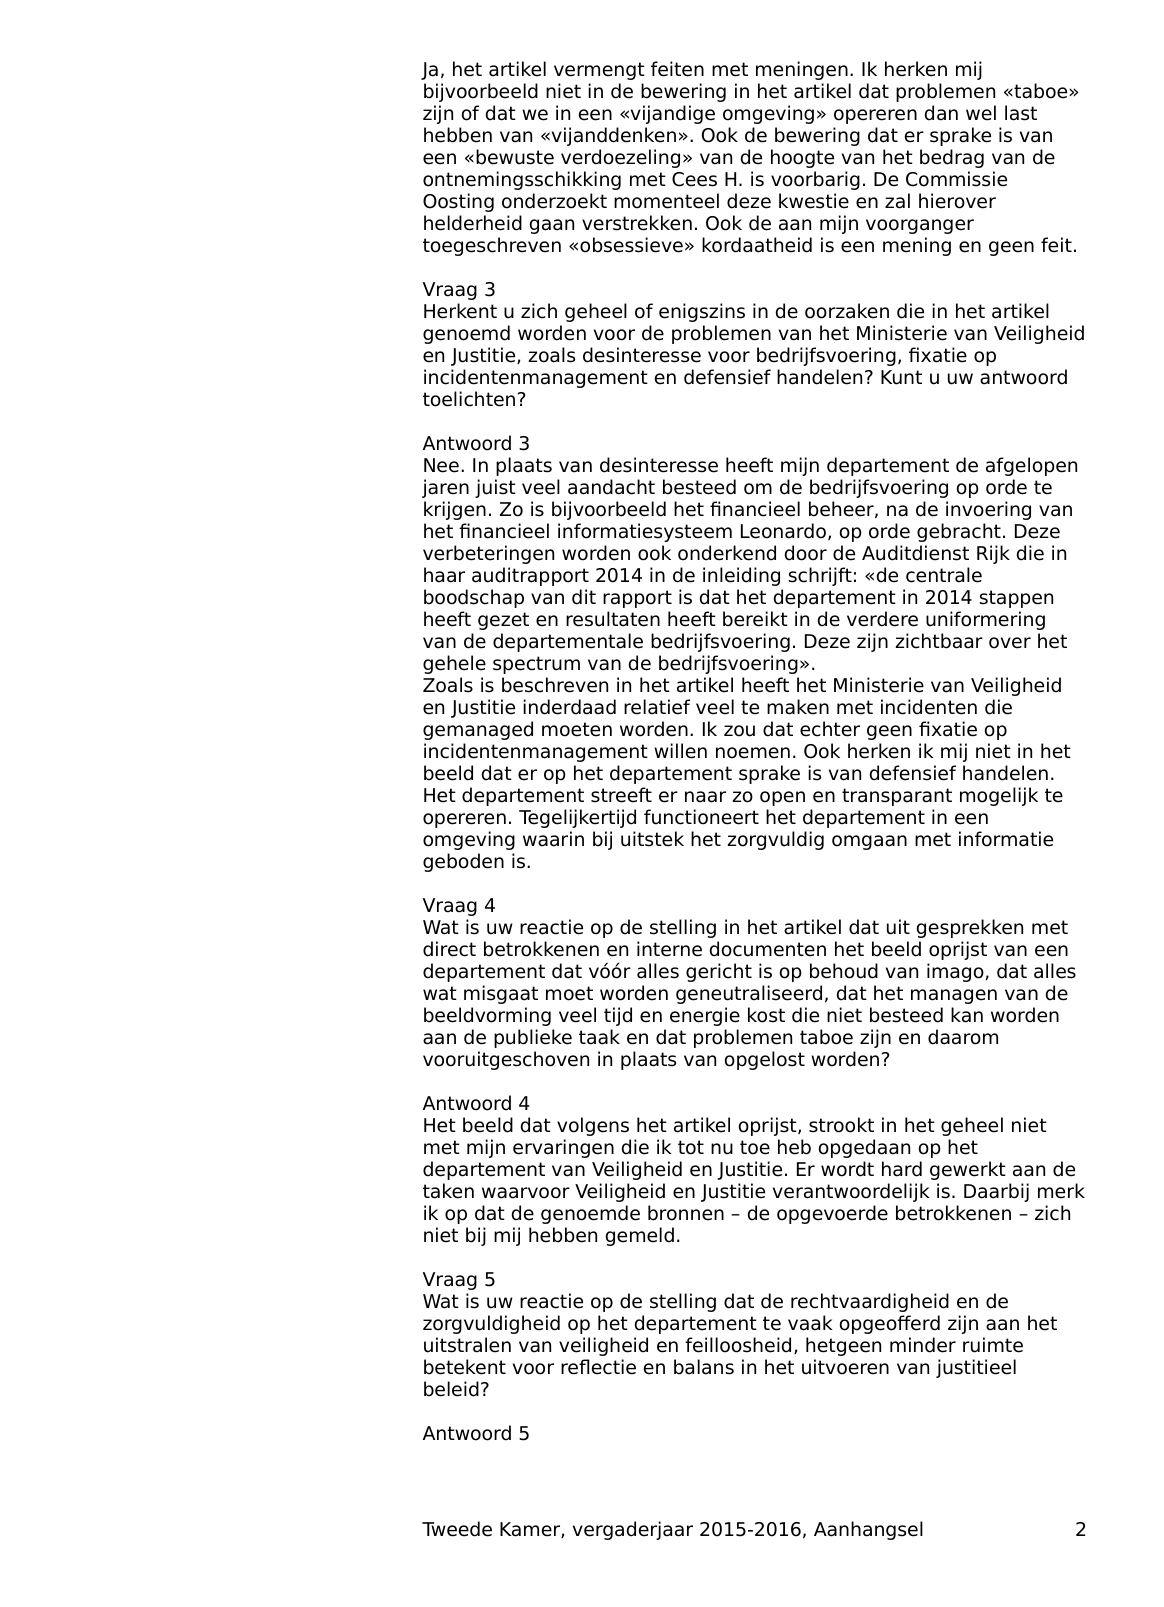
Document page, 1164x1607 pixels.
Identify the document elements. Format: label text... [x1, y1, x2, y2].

text Antwoord 4 [422, 1093, 1087, 1115]
text Vraag 5 [422, 1269, 1087, 1291]
text Wat is uw reactie op de stelling in het artikel dat uit gesprekken met direct betrokkenen en interne documenten het beeld oprijst van een departement dat vóór alles gericht is op behoud van imago, dat alles wat misgaat moet worden geneutraliseerd, dat het managen van de beeldvorming veel tijd en energie kost die niet besteed kan worden aan de publieke taak en dat problemen taboe zijn en daarom vooruitgeschoven in plaats van opgelost worden? [422, 917, 1087, 1071]
text Ja, het artikel vermengt feiten met meningen. Ik herken mij bijvoorbeeld niet in de bewering in het artikel dat problemen «taboe» zijn of dat we in een «vijandige omgeving» opereren dan wel last hebben van «vijanddenken». Ook de bewering dat er sprake is van een «bewuste verdoezeling» van de hoogte van het bedrag van de ontnemingsschikking met Cees H. is voorbarig. De Commissie Oosting onderzoekt momenteel deze kwestie en zal hierover helderheid gaan verstrekken. Ook de aan mijn voorganger toegeschreven «obsessieve» kordaatheid is een mening en geen feit. [422, 59, 1087, 257]
text Zoals is beschreven in het artikel heeft het Ministerie van Veiligheid en Justitie inderdaad relatief veel te maken met incidenten die gemanaged moeten worden. Ik zou dat echter geen fixatie op incidentenmanagement willen noemen. Ook herken ik mij niet in het beeld dat er op het departement sprake is van defensief handelen. Het departement streeft er naar zo open en transparant mogelijk te opereren. Tegelijkertijd functioneert het departement in een omgeving waarin bij uitstek het zorgvuldig omgaan met informatie geboden is. [422, 675, 1087, 873]
text Wat is uw reactie op de stelling dat de rechtvaardigheid en de zorgvuldigheid op het departement te vaak opgeofferd zijn aan het uitstralen van veiligheid en feilloosheid, hetgeen minder ruimte betekent voor reflectie en balans in het uitvoeren van justitieel beleid? [422, 1291, 1087, 1401]
text Het beeld dat volgens het artikel oprijst, strookt in het geheel niet met mijn ervaringen die ik tot nu toe heb opgedaan op het departement van Veiligheid en Justitie. Er wordt hard gewerkt aan de taken waarvoor Veiligheid en Justitie verantwoordelijk is. Daarbij merk ik op dat de genoemde bronnen – de opgevoerde betrokkenen – zich niet bij mij hebben gemeld. [422, 1115, 1087, 1247]
text Vraag 4 [422, 895, 1087, 917]
text Herkent u zich geheel of enigszins in de oorzaken die in het artikel genoemd worden voor de problemen van het Ministerie van Veiligheid en Justitie, zoals desinteresse voor bedrijfsvoering, fixatie op incidentenmanagement en defensief handelen? Kunt u uw antwoord toelichten? [422, 301, 1087, 411]
text Nee. In plaats van desinteresse heeft mijn departement de afgelopen jaren juist veel aandacht besteed om de bedrijfsvoering op orde te krijgen. Zo is bijvoorbeeld het financieel beheer, na de invoering van het financieel informatiesysteem Leonardo, op orde gebracht. Deze verbeteringen worden ook onderkend door de Auditdienst Rijk die in haar auditrapport 2014 in de inleiding schrijft: «de centrale boodschap van dit rapport is dat het departement in 2014 stappen heeft gezet en resultaten heeft bereikt in de verdere uniformering van de departementale bedrijfsvoering. Deze zijn zichtbaar over het gehele spectrum van de bedrijfsvoering». [422, 455, 1087, 675]
text Vraag 3 [422, 279, 1087, 301]
text Antwoord 3 [422, 433, 1087, 455]
text Antwoord 5 [422, 1423, 1087, 1445]
